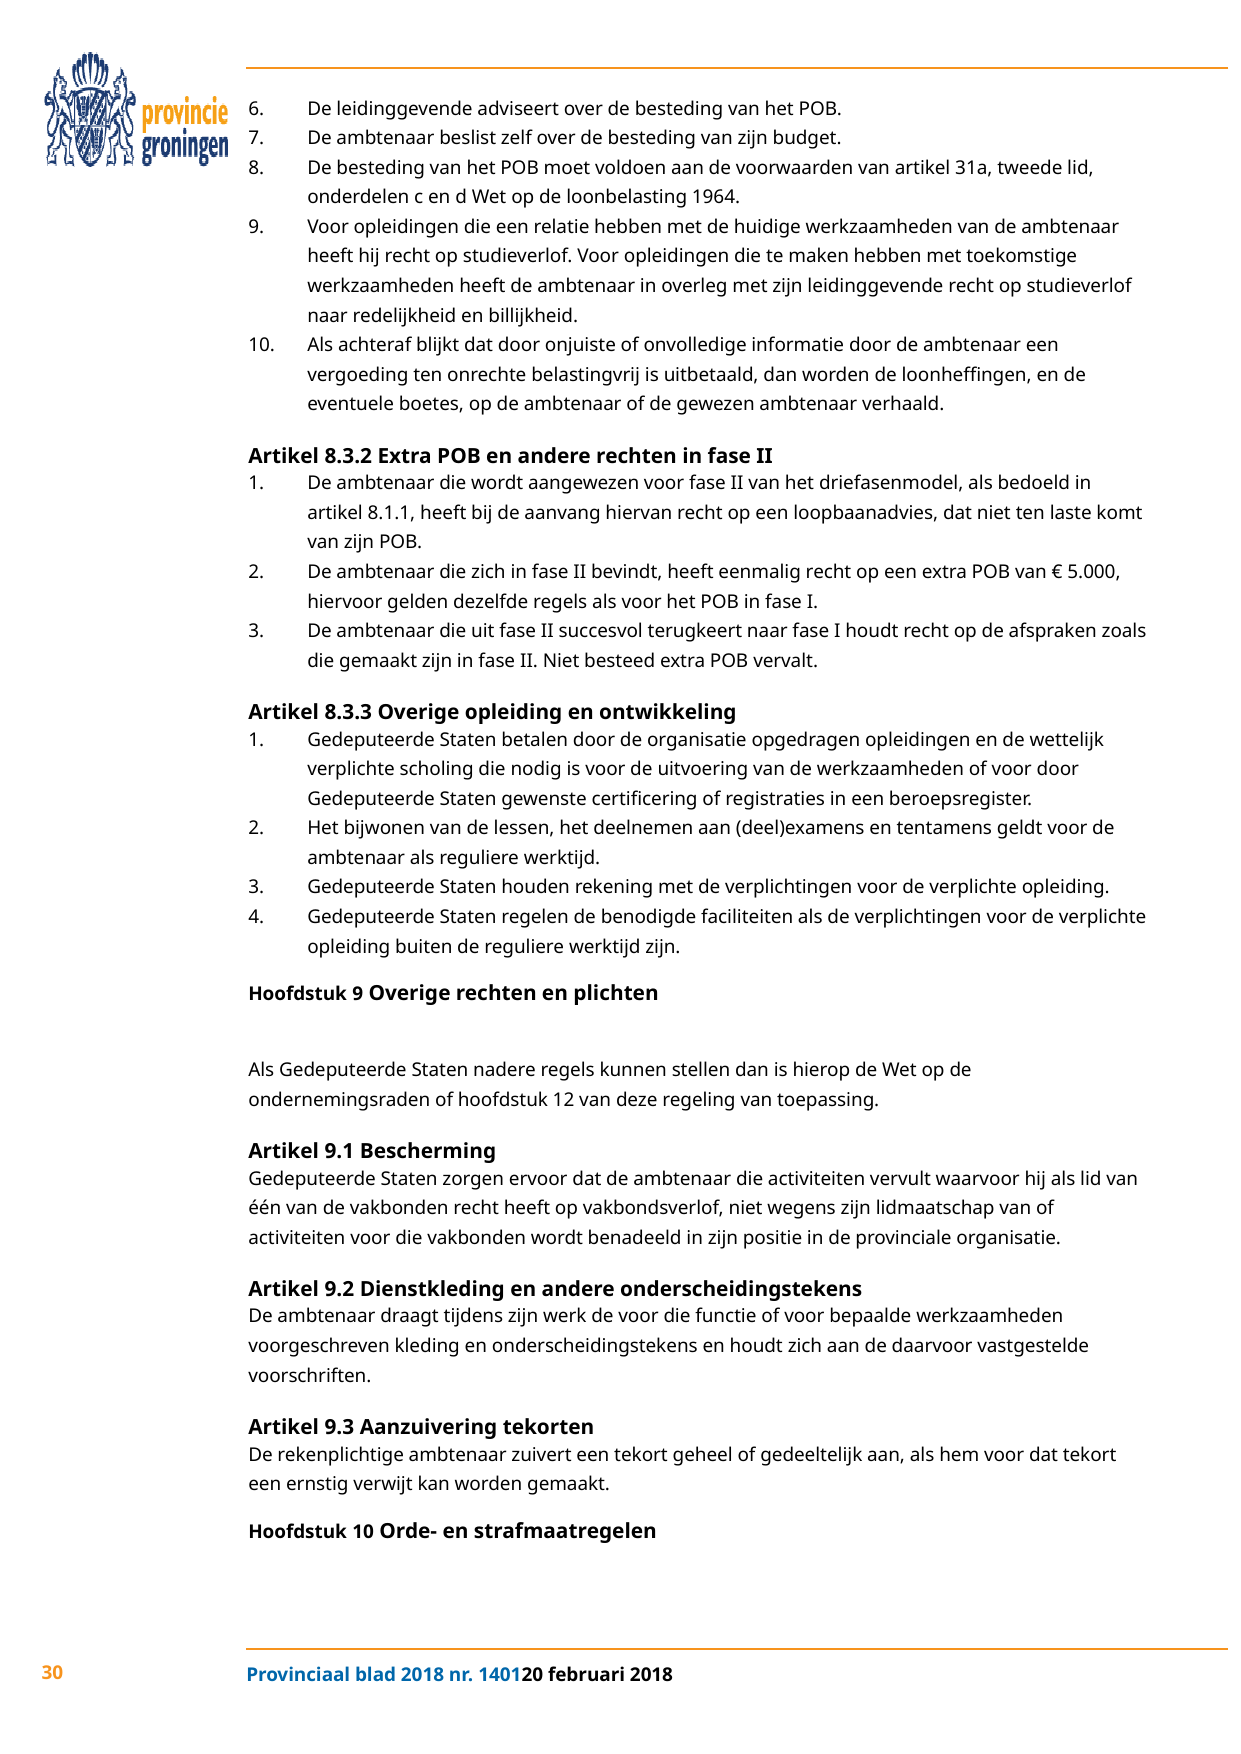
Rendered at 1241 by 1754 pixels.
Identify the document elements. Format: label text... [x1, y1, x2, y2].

text De rekenplichtige ambtenaar zuivert een tekort geheel of gedeeltelijk aan, als hem voor dat tekort een ernstig verwijt kan worden gemaakt. [248, 1441, 1152, 1496]
picture [41, 47, 231, 172]
list Voor opleidingen die een relatie hebben met de huidige werkzaamheden van de ambtenaar heeft hij recht op studieverlof. Voor opleidingen die te maken hebben met toekomstige werkzaamheden heeft de ambtenaar in overleg met zijn leidinggevende recht op studieverlof naar redelijkheid en billijkheid. [248, 213, 1152, 328]
text Als Gedeputeerde Staten nadere regels kunnen stellen dan is hierop de Wet op de ondernemingsraden of hoofdstuk 12 van deze regeling van toepassing. [248, 1056, 1152, 1112]
list Gedeputeerde Staten regelen de benodigde faciliteiten als de verplichtingen voor de verplichte opleiding buiten de reguliere werktijd zijn. [248, 903, 1152, 959]
text Artikel 9.1 Bescherming [248, 1136, 1152, 1165]
text Gedeputeerde Staten zorgen ervoor dat de ambtenaar die activiteiten vervult waarvoor hij als lid van één van de vakbonden recht heeft op vakbondsverlof, niet wegens zijn lidmaatschap van of activiteiten voor die vakbonden wordt benadeeld in zijn positie in de provinciale organisatie. [248, 1165, 1152, 1249]
text Artikel 9.3 Aanzuivering tekorten [248, 1412, 1152, 1441]
list De ambtenaar die wordt aangewezen voor fase II van het driefasenmodel, als bedoeld in artikel 8.1.1, heeft bij de aanvang hiervan recht op een loopbaanadvies, dat niet ten laste komt van zijn POB. [248, 469, 1152, 554]
list De ambtenaar die zich in fase II bevindt, heeft eenmalig recht op een extra POB van € 5.000, hiervoor gelden dezelfde regels als voor het POB in fase I. [248, 558, 1152, 613]
list Gedeputeerde Staten betalen door de organisatie opgedragen opleidingen en de wettelijk verplichte scholing die nodig is voor de uitvoering van de werkzaamheden of voor door Gedeputeerde Staten gewenste certificering of registraties in een beroepsregister. [248, 726, 1152, 811]
list Als achteraf blijkt dat door onjuiste of onvolledige informatie door de ambtenaar een vergoeding ten onrechte belastingvrij is uitbetaald, dan worden de loonheffingen, en de eventuele boetes, op de ambtenaar of de gewezen ambtenaar verhaald. [248, 331, 1152, 416]
list De ambtenaar beslist zelf over de besteding van zijn budget. [248, 124, 1152, 150]
text Artikel 8.3.3 Overige opleiding en ontwikkeling [248, 697, 1152, 726]
text Artikel 9.2 Dienstkleding en andere onderscheidingstekens [248, 1274, 1152, 1303]
list Gedeputeerde Staten houden rekening met de verplichtingen voor de verplichte opleiding. [248, 874, 1152, 899]
list De leidinggevende adviseert over de besteding van het POB. [248, 95, 1152, 121]
list De ambtenaar die uit fase II succesvol terugkeert naar fase I houdt recht op de afspraken zoals die gemaakt zijn in fase II. Niet besteed extra POB vervalt. [248, 617, 1152, 673]
list De besteding van het POB moet voldoen aan de voorwaarden van artikel 31a, tweede lid, onderdelen c en d Wet op de loonbelasting 1964. [248, 154, 1152, 209]
text Hoofdstuk 10 Orde- en strafmaatregelen [248, 1516, 1152, 1544]
text Artikel 8.3.2 Extra POB en andere rechten in fase II [248, 441, 1152, 469]
list Het bijwonen van de lessen, het deelnemen aan (deel)examens en tentamens geldt voor de ambtenaar als reguliere werktijd. [248, 814, 1152, 870]
text De ambtenaar draagt tijdens zijn werk de voor die functie of voor bepaalde werkzaamheden voorgeschreven kleding en onderscheidingstekens en houdt zich aan de daarvoor vastgestelde voorschriften. [248, 1303, 1152, 1388]
text Hoofdstuk 9 Overige rechten en plichten [248, 978, 1152, 1007]
